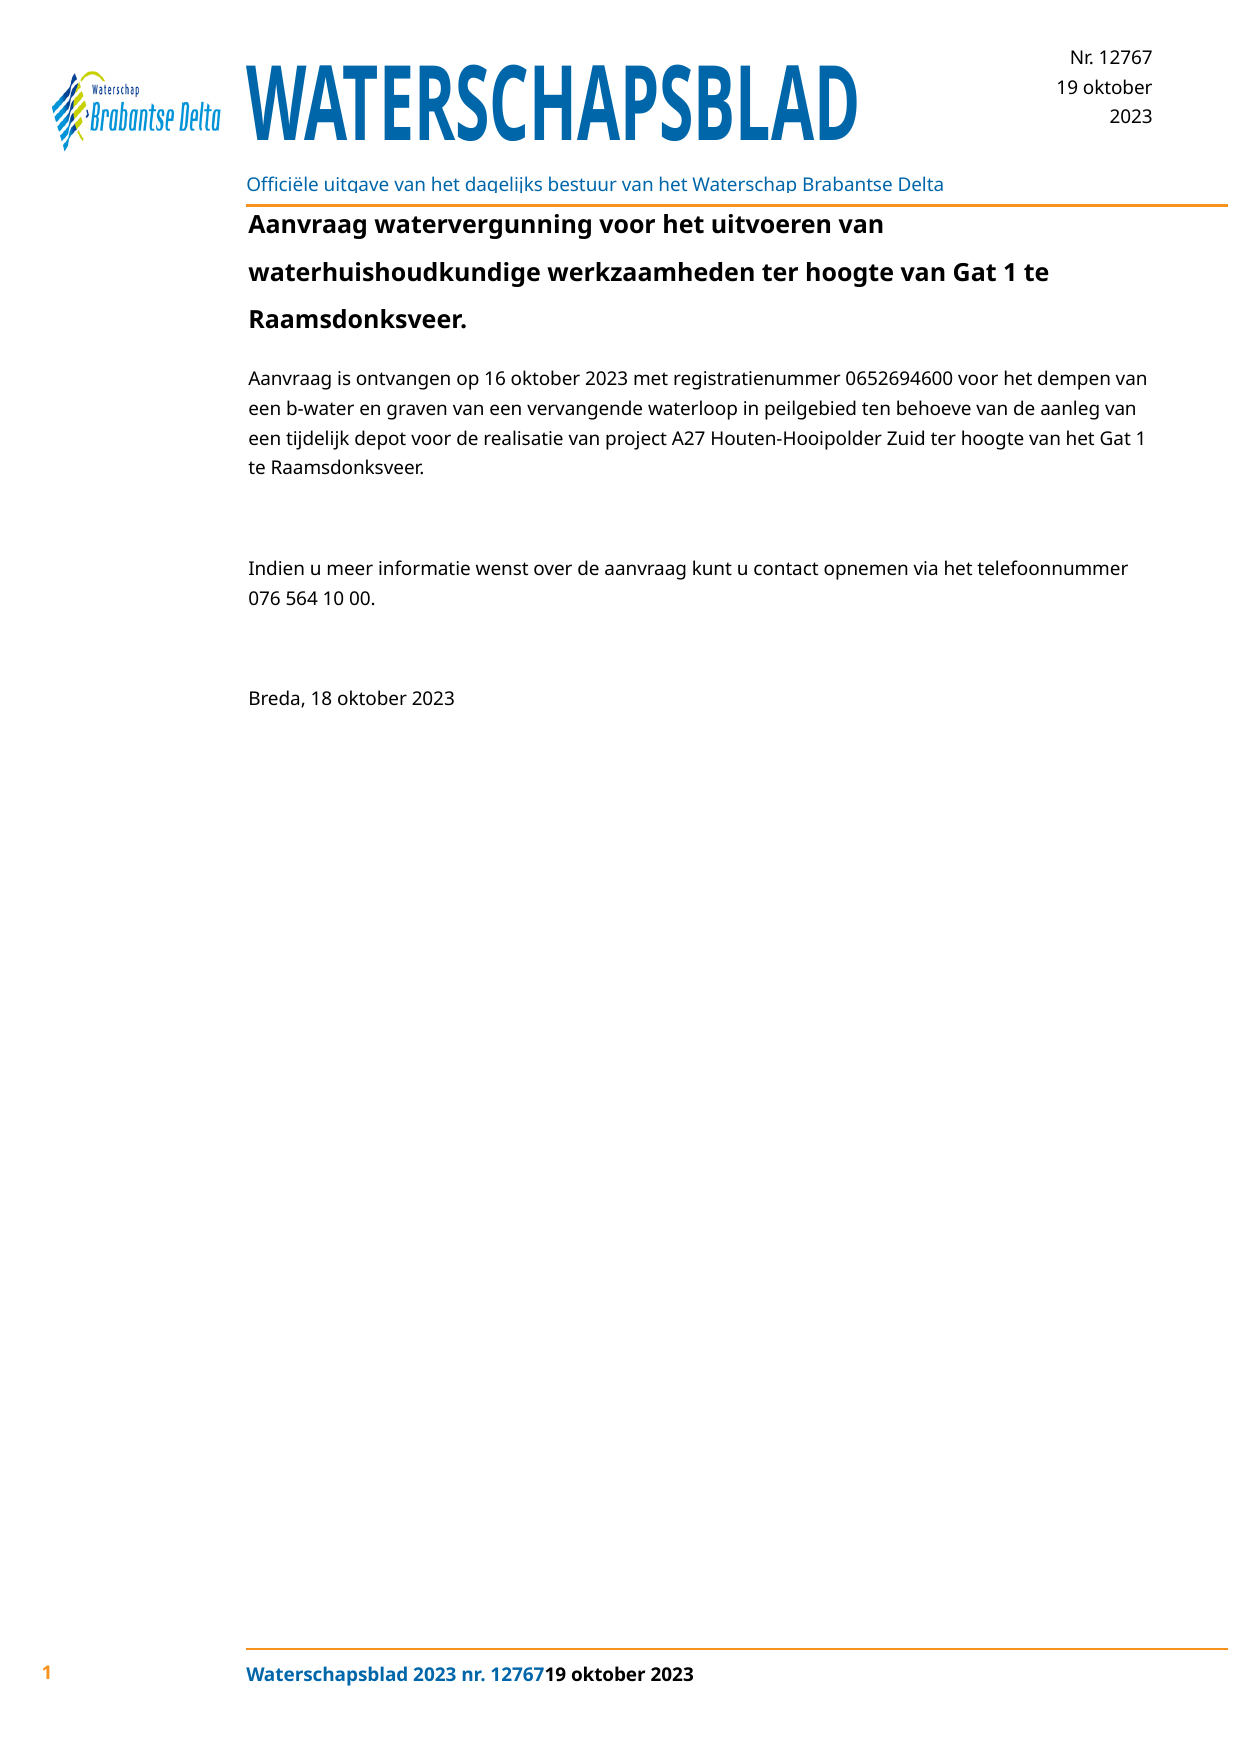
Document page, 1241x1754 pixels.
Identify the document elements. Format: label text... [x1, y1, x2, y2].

text Indien u meer informatie wenst over de aanvraag kunt u contact opnemen via het telefoonnummer 076 564 10 00. [248, 555, 1152, 610]
text Aanvraag is ontvangen op 16 oktober 2023 met registratienummer 0652694600 voor het dempen van een b-water en graven van een vervangende waterloop in peilgebied ten behoeve van de aanleg van een tijdelijk depot voor de realisatie van project A27 Houten-Hooipolder Zuid ter hoogte van het Gat 1 te Raamsdonksveer. [248, 366, 1152, 480]
picture [41, 47, 231, 172]
text Aanvraag watervergunning voor het uitvoeren van waterhuishoudkundige werkzaamheden ter hoogte van Gat 1 te Raamsdonksveer. [248, 207, 1152, 336]
text Breda, 18 oktober 2023 [248, 686, 1152, 711]
